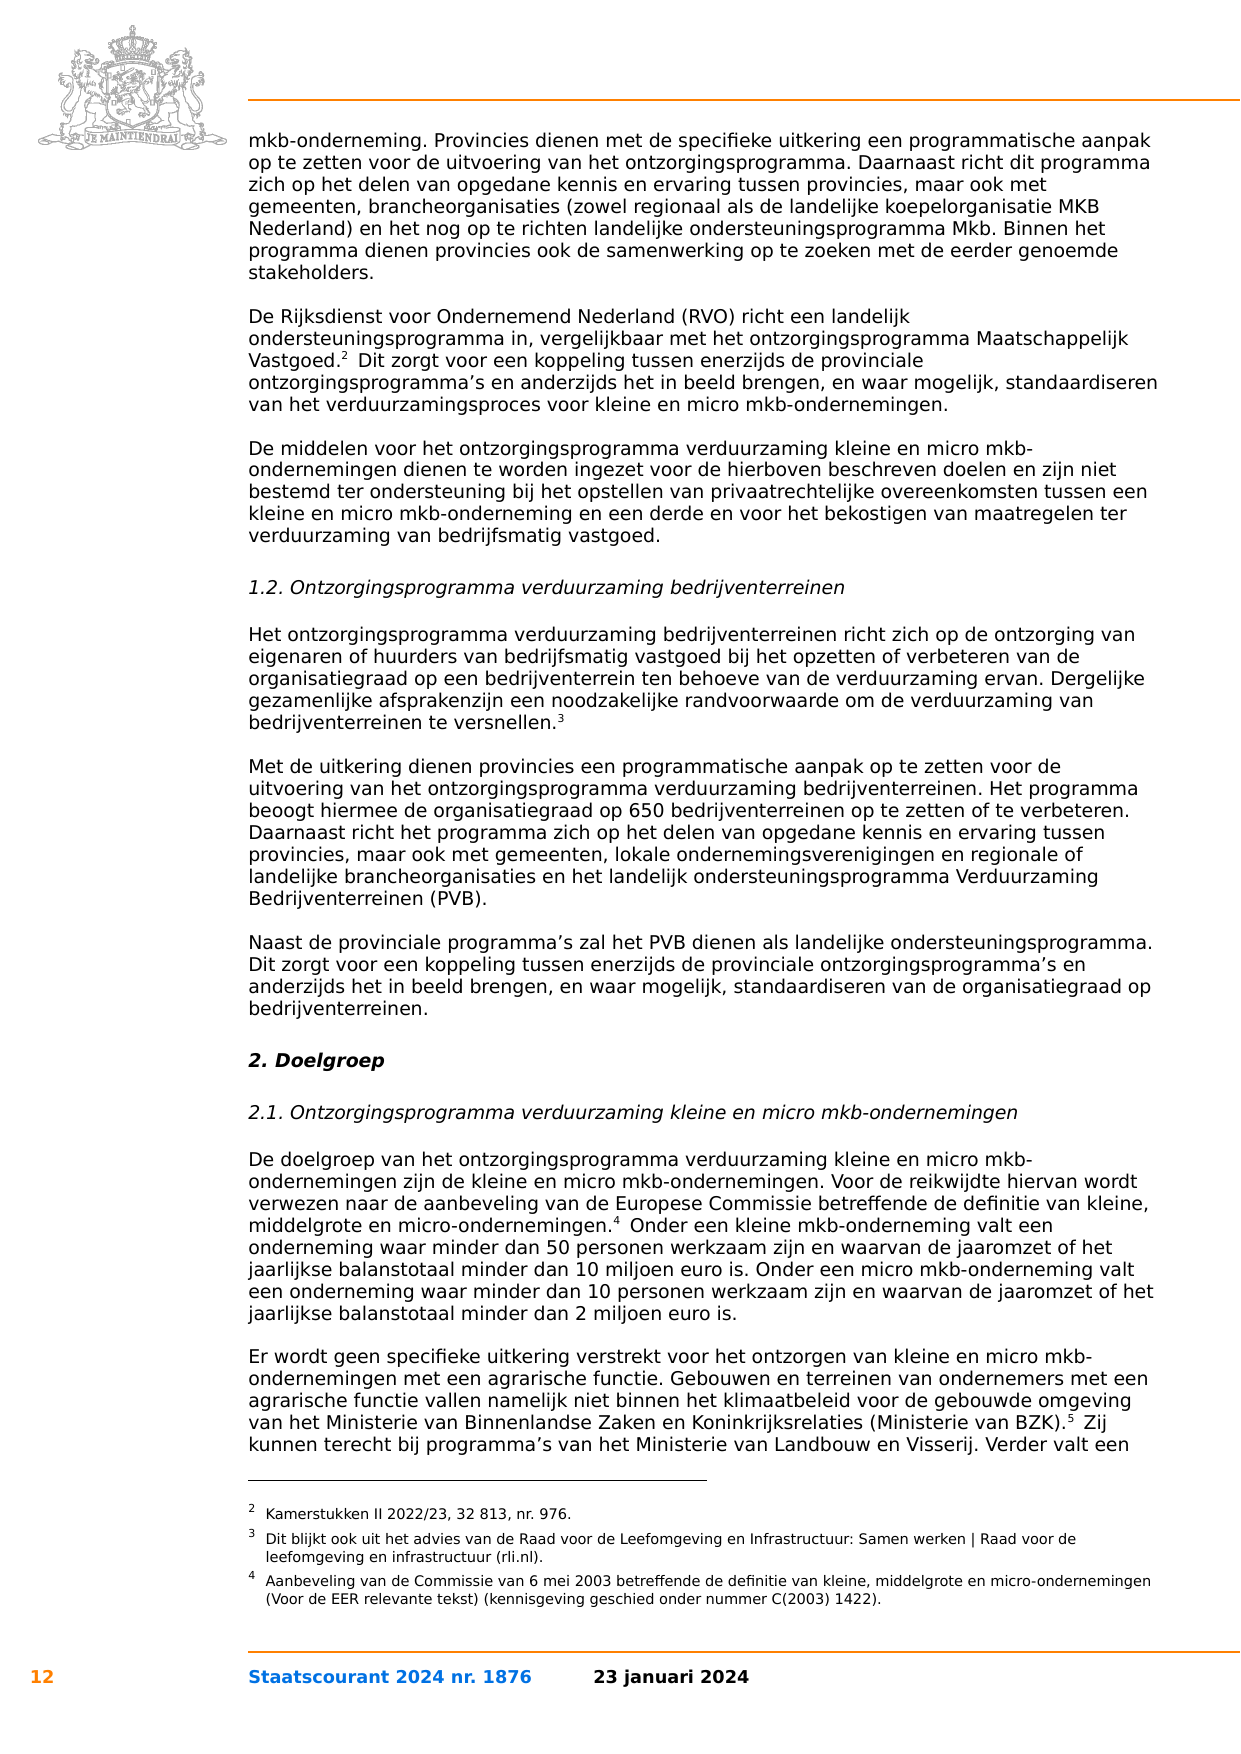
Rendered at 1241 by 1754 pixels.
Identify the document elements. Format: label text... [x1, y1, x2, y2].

text Kamerstukken II 2022/23, 32 813, nr. 976. [248, 1502, 1163, 1524]
text De middelen voor het ontzorgingsprogramma verduurzaming kleine en micro mkb-ondernemingen dienen te worden ingezet voor de hierboven beschreven doelen en zijn niet bestemd ter ondersteuning bij het opstellen van privaatrechtelijke overeenkomsten tussen een kleine en micro mkb-onderneming en een derde en voor het bekostigen van maatregelen ter verduurzaming van bedrijfsmatig vastgoed. [248, 437, 1163, 547]
subtitle 1.2. Ontzorgingsprogramma verduurzaming bedrijventerreinen [248, 577, 1163, 599]
subtitle 2.1. Ontzorgingsprogramma verduurzaming kleine en micro mkb-ondernemingen [248, 1102, 1163, 1124]
text Het ontzorgingsprogramma verduurzaming bedrijventerreinen richt zich op de ontzorging van eigenaren of huurders van bedrijfsmatig vastgoed bij het opzetten of verbeteren van de organisatiegraad op een bedrijventerrein ten behoeve van de verduurzaming ervan. Dergelijke gezamenlijke afsprakenzijn een noodzakelijke randvoorwaarde om de verduurzaming van bedrijventerreinen te versnellen. [248, 624, 1163, 734]
text Naast de provinciale programma’s zal het PVB dienen als landelijke ondersteuningsprogramma. Dit zorgt voor een koppeling tussen enerzijds de provinciale ontzorgingsprogramma’s en anderzijds het in beeld brengen, en waar mogelijk, standaardiseren van de organisatiegraad op bedrijventerreinen. [248, 932, 1163, 1020]
text De Rijksdienst voor Ondernemend Nederland (RVO) richt een landelijk ondersteuningsprogramma in, vergelijkbaar met het ontzorgingsprogramma Maatschappelijk Vastgoed. Dit zorgt voor een koppeling tussen enerzijds de provinciale ontzorgingsprogramma’s en anderzijds het in beeld brengen, en waar mogelijk, standaardiseren van het verduurzamingsproces voor kleine en micro mkb-ondernemingen. [248, 306, 1163, 416]
text Aanbeveling van de Commissie van 6 mei 2003 betreffende de definitie van kleine, middelgrote en micro-ondernemingen (Voor de EER relevante tekst) (kennisgeving geschied onder nummer C(2003) 1422). [248, 1569, 1163, 1608]
text De doelgroep van het ontzorgingsprogramma verduurzaming kleine en micro mkb-ondernemingen zijn de kleine en micro mkb-ondernemingen. Voor de reikwijdte hiervan wordt verwezen naar de aanbeveling van de Europese Commissie betreffende de definitie van kleine, middelgrote en micro-ondernemingen. Onder een kleine mkb-onderneming valt een onderneming waar minder dan 50 personen werkzaam zijn en waarvan de jaaromzet of het jaarlijkse balanstotaal minder dan 10 miljoen euro is. Onder een micro mkb-onderneming valt een onderneming waar minder dan 10 personen werkzaam zijn en waarvan de jaaromzet of het jaarlijkse balanstotaal minder dan 2 miljoen euro is. [248, 1149, 1163, 1324]
picture [38, 25, 227, 150]
text mkb-onderneming. Provincies dienen met de specifieke uitkering een programmatische aanpak op te zetten voor de uitvoering van het ontzorgingsprogramma. Daarnaast richt dit programma zich op het delen van opgedane kennis en ervaring tussen provincies, maar ook met gemeenten, brancheorganisaties (zowel regionaal als de landelijke koepelorganisatie MKB Nederland) en het nog op te richten landelijke ondersteuningsprogramma Mkb. Binnen het programma dienen provincies ook de samenwerking op te zoeken met de eerder genoemde stakeholders. [248, 130, 1163, 284]
text Dit blijkt ook uit het advies van de Raad voor de Leefomgeving en Infrastructuur: Samen werken | Raad voor de leefomgeving en infrastructuur (rli.nl). [248, 1527, 1163, 1566]
subtitle 2. Doelgroep [248, 1050, 1163, 1072]
text Met de uitkering dienen provincies een programmatische aanpak op te zetten voor de uitvoering van het ontzorgingsprogramma verduurzaming bedrijventerreinen. Het programma beoogt hiermee de organisatiegraad op 650 bedrijventerreinen op te zetten of te verbeteren. Daarnaast richt het programma zich op het delen van opgedane kennis en ervaring tussen provincies, maar ook met gemeenten, lokale ondernemingsverenigingen en regionale of landelijke brancheorganisaties en het landelijk ondersteuningsprogramma Verduurzaming Bedrijventerreinen (PVB). [248, 756, 1163, 910]
text Er wordt geen specifieke uitkering verstrekt voor het ontzorgen van kleine en micro mkb-ondernemingen met een agrarische functie. Gebouwen en terreinen van ondernemers met een agrarische functie vallen namelijk niet binnen het klimaatbeleid voor de gebouwde omgeving van het Ministerie van Binnenlandse Zaken en Koninkrijksrelaties (Ministerie van BZK). Zij kunnen terecht bij programma’s van het Ministerie van Landbouw en Visserij. Verder valt een [248, 1346, 1163, 1456]
